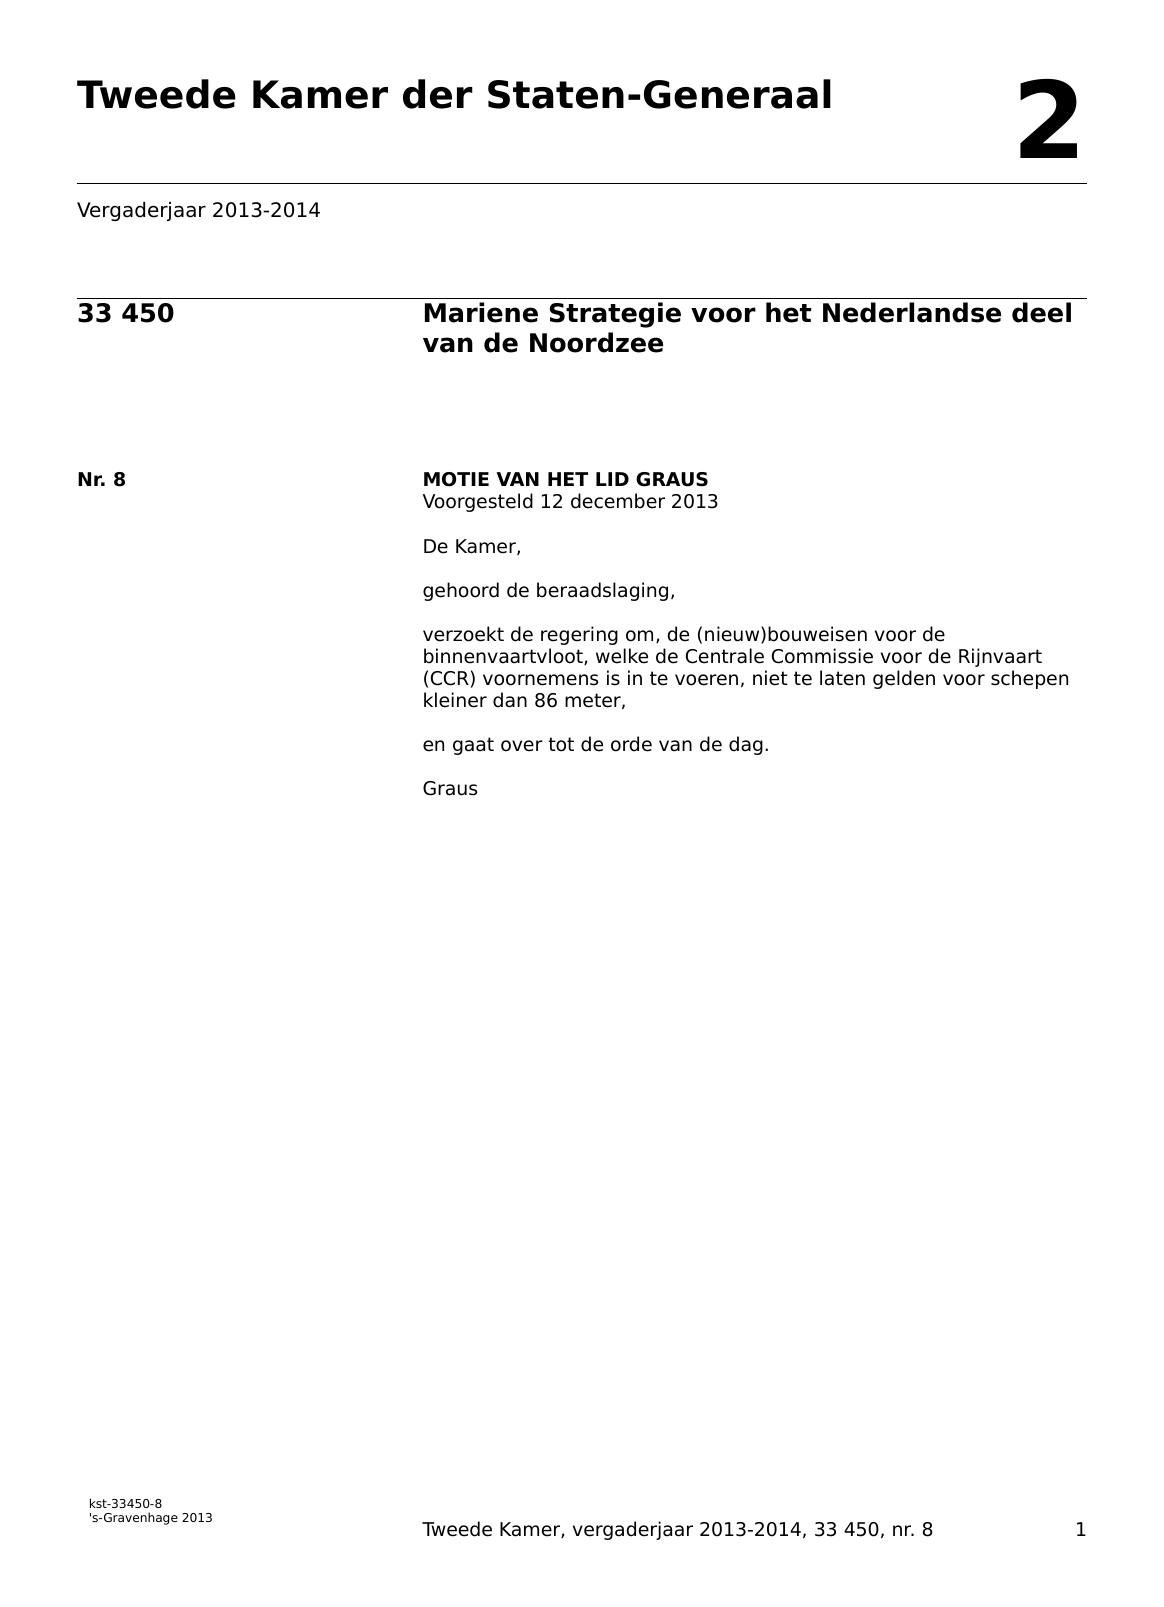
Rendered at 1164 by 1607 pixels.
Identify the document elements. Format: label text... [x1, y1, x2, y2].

subtitle 33 450 Mariene Strategie voor het Nederlandse deel van de Noordzee [77, 299, 1087, 358]
text gehoord de beraadslaging, [422, 580, 1087, 602]
text kst-33450-8 [88, 1497, 323, 1511]
text verzoekt de regering om, de (nieuw)bouweisen voor de binnenvaartvloot, welke de Centrale Commissie voor de Rijnvaart (CCR) voornemens is in te voeren, niet te laten gelden voor schepen kleiner dan 86 meter, [422, 624, 1087, 712]
table_cell Vergaderjaar 2013-2014 [77, 184, 1087, 298]
text De Kamer, [422, 536, 1087, 557]
text 's-Gravenhage 2013 [88, 1511, 323, 1525]
table_header 2 [886, 59, 1087, 183]
text en gaat over tot de orde van de dag. [422, 734, 1087, 756]
subtitle Nr. 8 MOTIE VAN HET LID GRAUS [77, 469, 1087, 491]
text Graus [422, 778, 1087, 800]
text Voorgesteld 12 december 2013 [422, 491, 1087, 513]
table_header Tweede Kamer der Staten-Generaal [77, 59, 886, 183]
